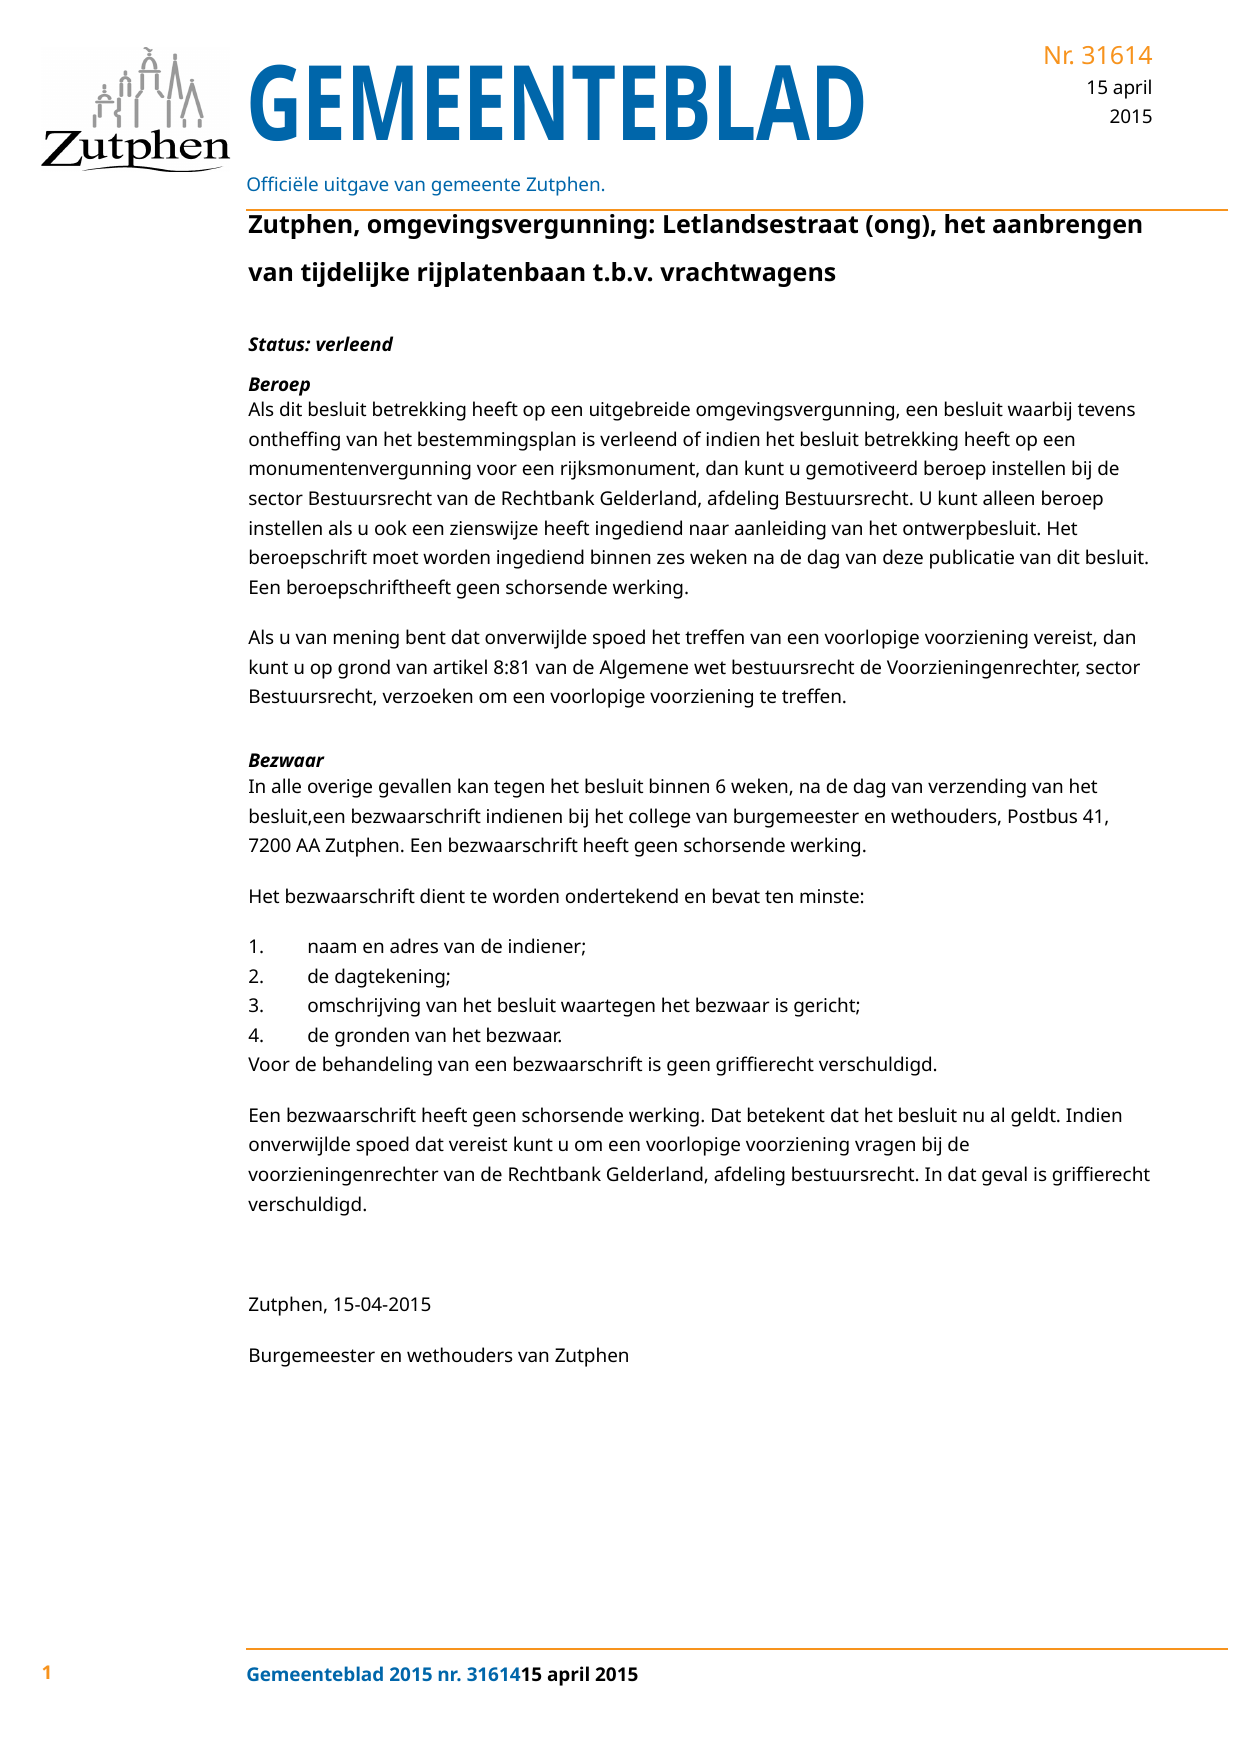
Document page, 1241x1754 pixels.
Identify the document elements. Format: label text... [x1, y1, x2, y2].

list de gronden van het bezwaar. [248, 1022, 1152, 1048]
text Zutphen, 15-04-2015 [248, 1292, 1152, 1317]
text Burgemeester en wethouders van Zutphen [248, 1342, 1152, 1368]
text Zutphen, omgevingsvergunning: Letlandsestraat (ong), het aanbrengen van tijdelijke rijplatenbaan t.b.v. vrachtwagens [248, 211, 1152, 288]
text Beroep [248, 371, 1152, 396]
list naam en adres van de indiener; [248, 933, 1152, 959]
text Het bezwaarschrift dient te worden ondertekend en bevat ten minste: [248, 883, 1152, 908]
picture [41, 47, 231, 172]
list omschrijving van het besluit waartegen het bezwaar is gericht; [248, 992, 1152, 1018]
text Een bezwaarschrift heeft geen schorsende werking. Dat betekent dat het besluit nu al geldt. Indien onverwijlde spoed dat vereist kunt u om een voorlopige voorziening vragen bij de voorzieningenrechter van de Rechtbank Gelderland, afdeling bestuursrecht. In dat geval is griffierecht verschuldigd. [248, 1102, 1152, 1216]
list de dagtekening; [248, 963, 1152, 988]
text Als u van mening bent dat onverwijlde spoed het treffen van een voorlopige voorziening vereist, dan kunt u op grond van artikel 8:81 van de Algemene wet bestuursrecht de Voorzieningenrechter, sector Bestuursrecht, verzoeken om een voorlopige voorziening te treffen. [248, 624, 1152, 709]
text Voor de behandeling van een bezwaarschrift is geen griffierecht verschuldigd. [248, 1052, 1152, 1077]
text Status: verleend [248, 331, 1152, 357]
text Als dit besluit betrekking heeft op een uitgebreide omgevingsvergunning, een besluit waarbij tevens ontheffing van het bestemmingsplan is verleend of indien het besluit betrekking heeft op een monumentenvergunning voor een rijksmonument, dan kunt u gemotiveerd beroep instellen bij de sector Bestuursrecht van de Rechtbank Gelderland, afdeling Bestuursrecht. U kunt alleen beroep instellen als u ook een zienswijze heeft ingediend naar aanleiding van het ontwerpbesluit. Het beroepschrift moet worden ingediend binnen zes weken na de dag van deze publicatie van dit besluit. Een beroepschriftheeft geen schorsende werking. [248, 396, 1152, 600]
text Bezwaar [248, 747, 1152, 773]
text In alle overige gevallen kan tegen het besluit binnen 6 weken, na de dag van verzending van het besluit,een bezwaarschrift indienen bij het college van burgemeester en wethouders, Postbus 41, 7200 AA Zutphen. Een bezwaarschrift heeft geen schorsende werking. [248, 773, 1152, 858]
